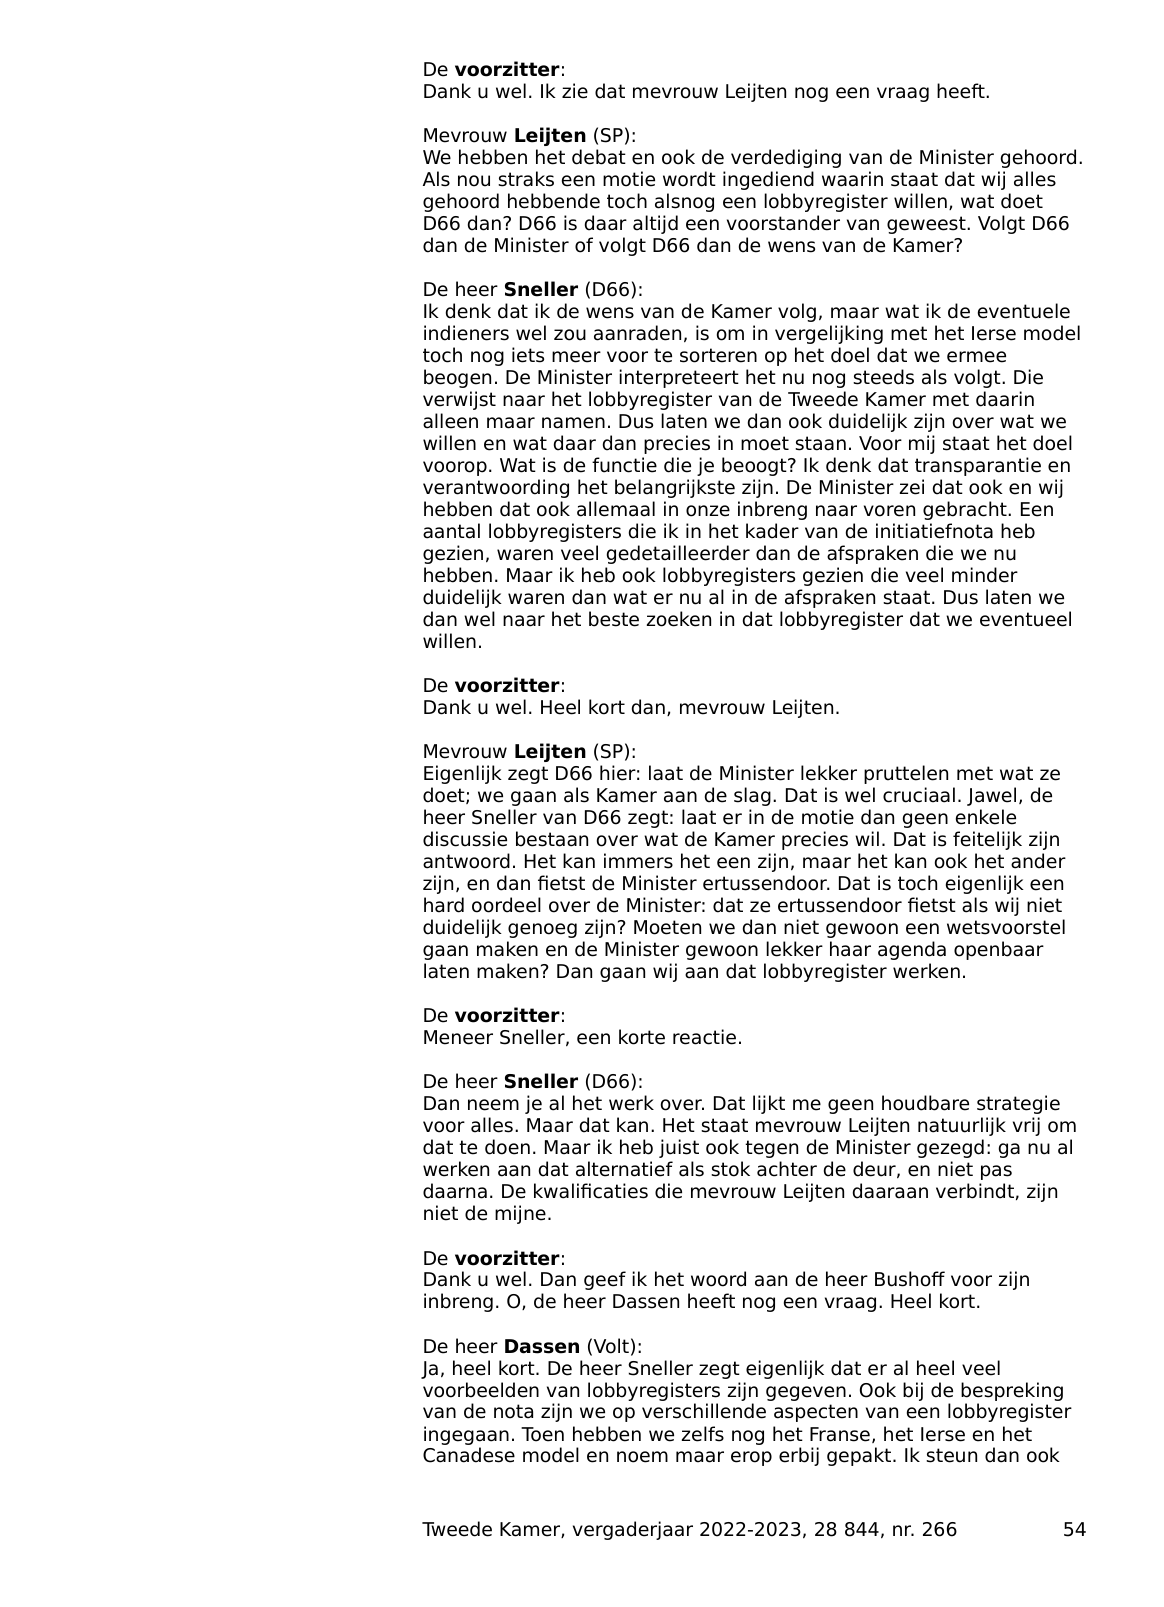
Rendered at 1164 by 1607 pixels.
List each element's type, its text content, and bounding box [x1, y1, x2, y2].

text De voorzitter: [422, 1005, 1087, 1027]
text Eigenlijk zegt D66 hier: laat de Minister lekker pruttelen met wat ze doet; we gaan als Kamer aan de slag. Dat is wel cruciaal. Jawel, de heer Sneller van D66 zegt: laat er in de motie dan geen enkele discussie bestaan over wat de Kamer precies wil. Dat is feitelijk zijn antwoord. Het kan immers het een zijn, maar het kan ook het ander zijn, en dan fietst de Minister ertussendoor. Dat is toch eigenlijk een hard oordeel over de Minister: dat ze ertussendoor fietst als wij niet duidelijk genoeg zijn? Moeten we dan niet gewoon een wetsvoorstel gaan maken en de Minister gewoon lekker haar agenda openbaar laten maken? Dan gaan wij aan dat lobbyregister werken. [422, 763, 1087, 983]
text De heer Sneller (D66): [422, 279, 1087, 301]
text De heer Sneller (D66): [422, 1071, 1087, 1093]
text De heer Dassen (Volt): [422, 1336, 1087, 1357]
text Ja, heel kort. De heer Sneller zegt eigenlijk dat er al heel veel voorbeelden van lobbyregisters zijn gegeven. Ook bij de bespreking van de nota zijn we op verschillende aspecten van een lobbyregister ingegaan. Toen hebben we zelfs nog het Franse, het Ierse en het Canadese model en noem maar erop erbij gepakt. Ik steun dan ook [422, 1357, 1087, 1467]
text Dan neem je al het werk over. Dat lijkt me geen houdbare strategie voor alles. Maar dat kan. Het staat mevrouw Leijten natuurlijk vrij om dat te doen. Maar ik heb juist ook tegen de Minister gezegd: ga nu al werken aan dat alternatief als stok achter de deur, en niet pas daarna. De kwalificaties die mevrouw Leijten daaraan verbindt, zijn niet de mijne. [422, 1093, 1087, 1225]
text Mevrouw Leijten (SP): [422, 741, 1087, 763]
text Dank u wel. Ik zie dat mevrouw Leijten nog een vraag heeft. [422, 81, 1087, 103]
text Meneer Sneller, een korte reactie. [422, 1027, 1087, 1049]
text Mevrouw Leijten (SP): [422, 125, 1087, 147]
text Ik denk dat ik de wens van de Kamer volg, maar wat ik de eventuele indieners wel zou aanraden, is om in vergelijking met het Ierse model toch nog iets meer voor te sorteren op het doel dat we ermee beogen. De Minister interpreteert het nu nog steeds als volgt. Die verwijst naar het lobbyregister van de Tweede Kamer met daarin alleen maar namen. Dus laten we dan ook duidelijk zijn over wat we willen en wat daar dan precies in moet staan. Voor mij staat het doel voorop. Wat is de functie die je beoogt? Ik denk dat transparantie en verantwoording het belangrijkste zijn. De Minister zei dat ook en wij hebben dat ook allemaal in onze inbreng naar voren gebracht. Een aantal lobbyregisters die ik in het kader van de initiatiefnota heb gezien, waren veel gedetailleerder dan de afspraken die we nu hebben. Maar ik heb ook lobbyregisters gezien die veel minder duidelijk waren dan wat er nu al in de afspraken staat. Dus laten we dan wel naar het beste zoeken in dat lobbyregister dat we eventueel willen. [422, 301, 1087, 653]
text De voorzitter: [422, 1247, 1087, 1269]
text De voorzitter: [422, 675, 1087, 697]
text We hebben het debat en ook de verdediging van de Minister gehoord. Als nou straks een motie wordt ingediend waarin staat dat wij alles gehoord hebbende toch alsnog een lobbyregister willen, wat doet D66 dan? D66 is daar altijd een voorstander van geweest. Volgt D66 dan de Minister of volgt D66 dan de wens van de Kamer? [422, 147, 1087, 257]
text Dank u wel. Heel kort dan, mevrouw Leijten. [422, 697, 1087, 719]
text Dank u wel. Dan geef ik het woord aan de heer Bushoff voor zijn inbreng. O, de heer Dassen heeft nog een vraag. Heel kort. [422, 1269, 1087, 1313]
text De voorzitter: [422, 59, 1087, 81]
